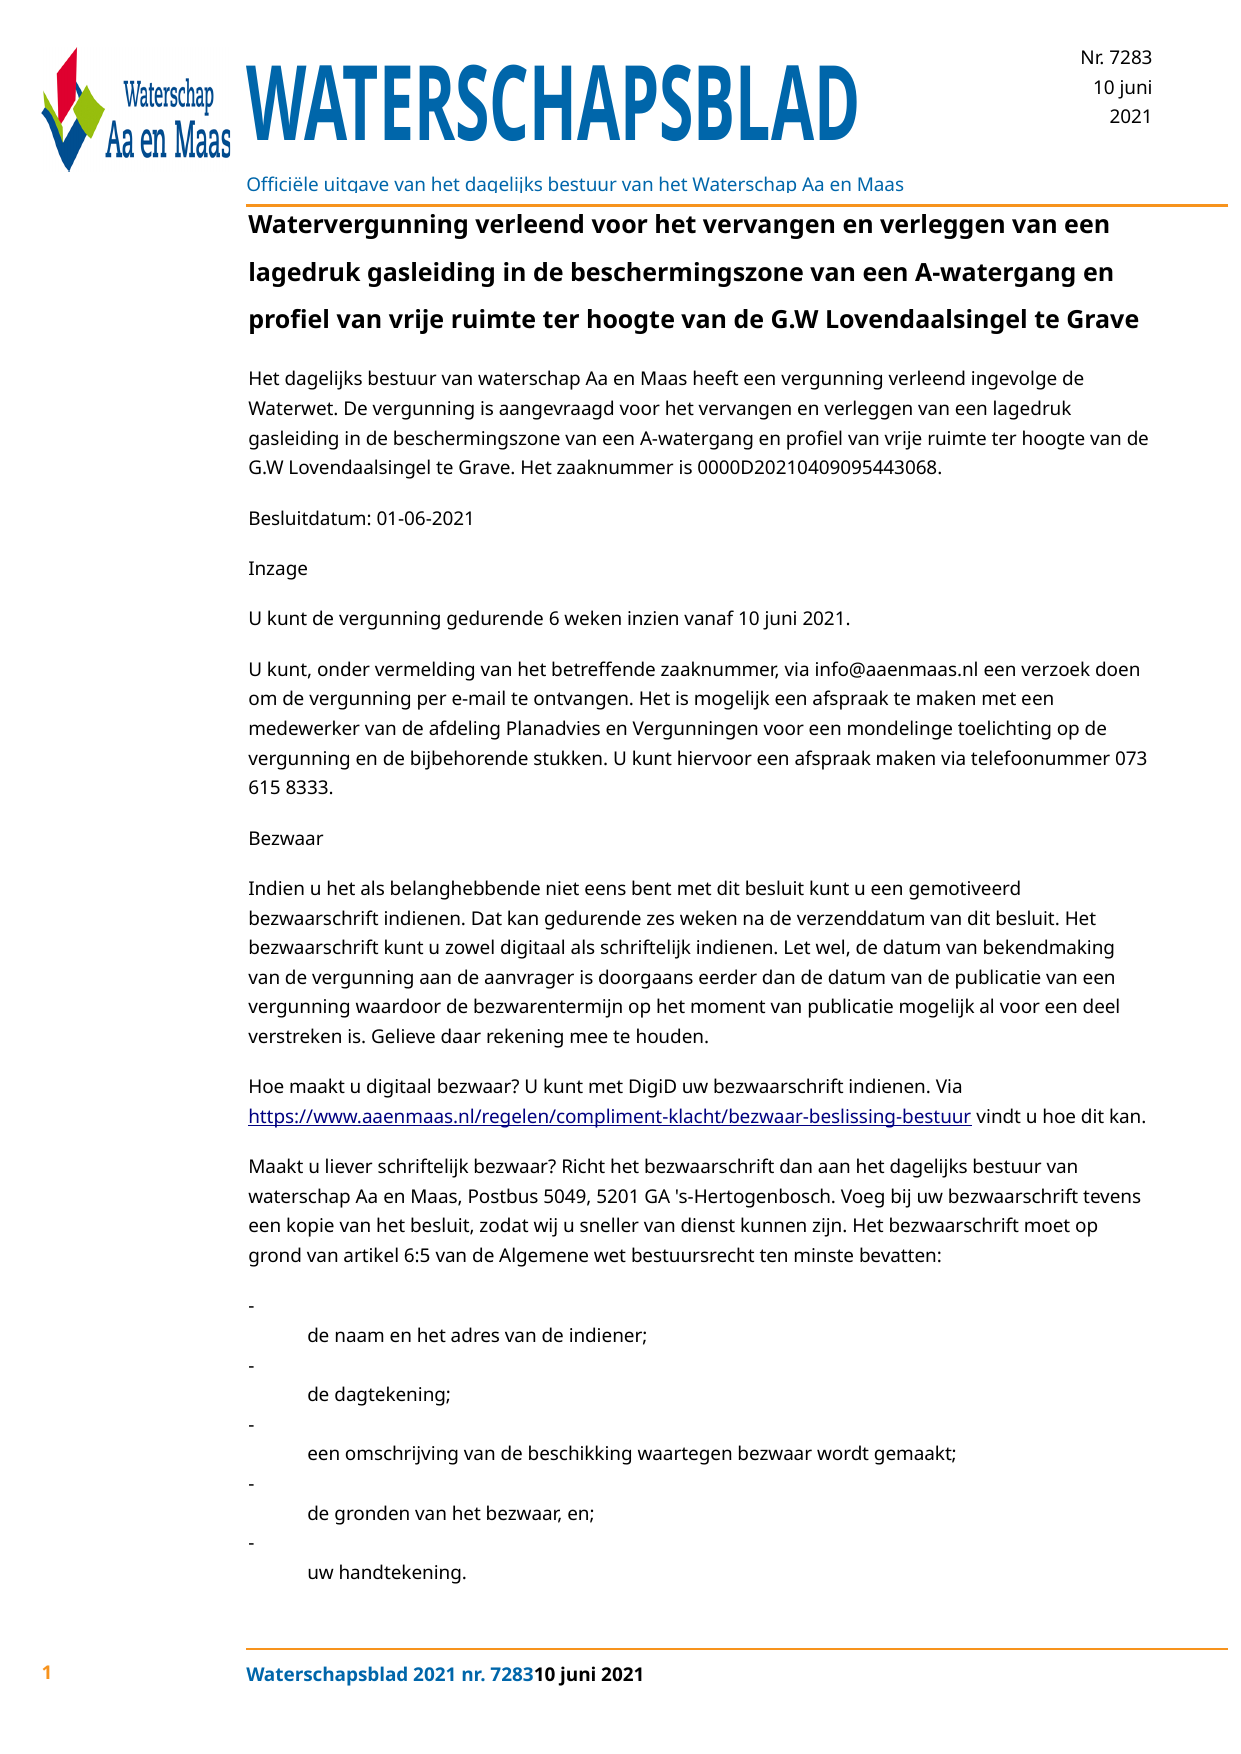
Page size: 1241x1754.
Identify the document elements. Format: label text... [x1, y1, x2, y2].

list uw handtekening. [248, 1559, 1152, 1584]
list de naam en het adres van de indiener; [248, 1322, 1152, 1348]
text U kunt de vergunning gedurende 6 weken inzien vanaf 10 juni 2021. [248, 606, 1152, 631]
text Watervergunning verleend voor het vervangen en verleggen van een lagedruk gasleiding in de beschermingszone van een A-watergang en profiel van vrije ruimte ter hoogte van de G.W Lovendaalsingel te Grave [248, 207, 1152, 336]
text Het dagelijks bestuur van waterschap Aa en Maas heeft een vergunning verleend ingevolge de Waterwet. De vergunning is aangevraagd voor het vervangen en verleggen van een lagedruk gasleiding in de beschermingszone van een A-watergang en profiel van vrije ruimte ter hoogte van de G.W Lovendaalsingel te Grave. Het zaaknummer is 0000D20210409095443068. [248, 366, 1152, 480]
text Maakt u liever schriftelijk bezwaar? Richt het bezwaarschrift dan aan het dagelijks bestuur van waterschap Aa en Maas, Postbus 5049, 5201 GA 's-Hertogenbosch. Voeg bij uw bezwaarschrift tevens een kopie van het besluit, zodat wij u sneller van dienst kunnen zijn. Het bezwaarschrift moet op grond van artikel 6:5 van de Algemene wet bestuursrecht ten minste bevatten: [248, 1153, 1152, 1268]
text Besluitdatum: 01-06-2021 [248, 505, 1152, 530]
list de dagtekening; [248, 1381, 1152, 1407]
list een omschrijving van de beschikking waartegen bezwaar wordt gemaakt; [248, 1441, 1152, 1466]
picture [41, 47, 231, 172]
list de gronden van het bezwaar, en; [248, 1500, 1152, 1525]
text Indien u het als belanghebbende niet eens bent met dit besluit kunt u een gemotiveerd bezwaarschrift indienen. Dat kan gedurende zes weken na de verzenddatum van dit besluit. Het bezwaarschrift kunt u zowel digitaal als schriftelijk indienen. Let wel, de datum van bekendmaking van de vergunning aan de aanvrager is doorgaans eerder dan de datum van de publicatie van een vergunning waardoor de bezwarentermijn op het moment van publicatie mogelijk al voor een deel verstreken is. Gelieve daar rekening mee te houden. [248, 875, 1152, 1049]
text Hoe maakt u digitaal bezwaar? U kunt met DigiD uw bezwaarschrift indienen. Via https://www.aaenmaas.nl/regelen/compliment-klacht/bezwaar-beslissing-bestuur vindt u hoe dit kan. [248, 1073, 1152, 1129]
text U kunt, onder vermelding van het betreffende zaaknummer, via info@aaenmaas.nl een verzoek doen om de vergunning per e-mail te ontvangen. Het is mogelijk een afspraak te maken met een medewerker van de afdeling Planadvies en Vergunningen voor een mondelinge toelichting op de vergunning en de bijbehorende stukken. U kunt hiervoor een afspraak maken via telefoonummer 073 615 8333. [248, 656, 1152, 800]
text Bezwaar [248, 825, 1152, 850]
text Inzage [248, 555, 1152, 581]
